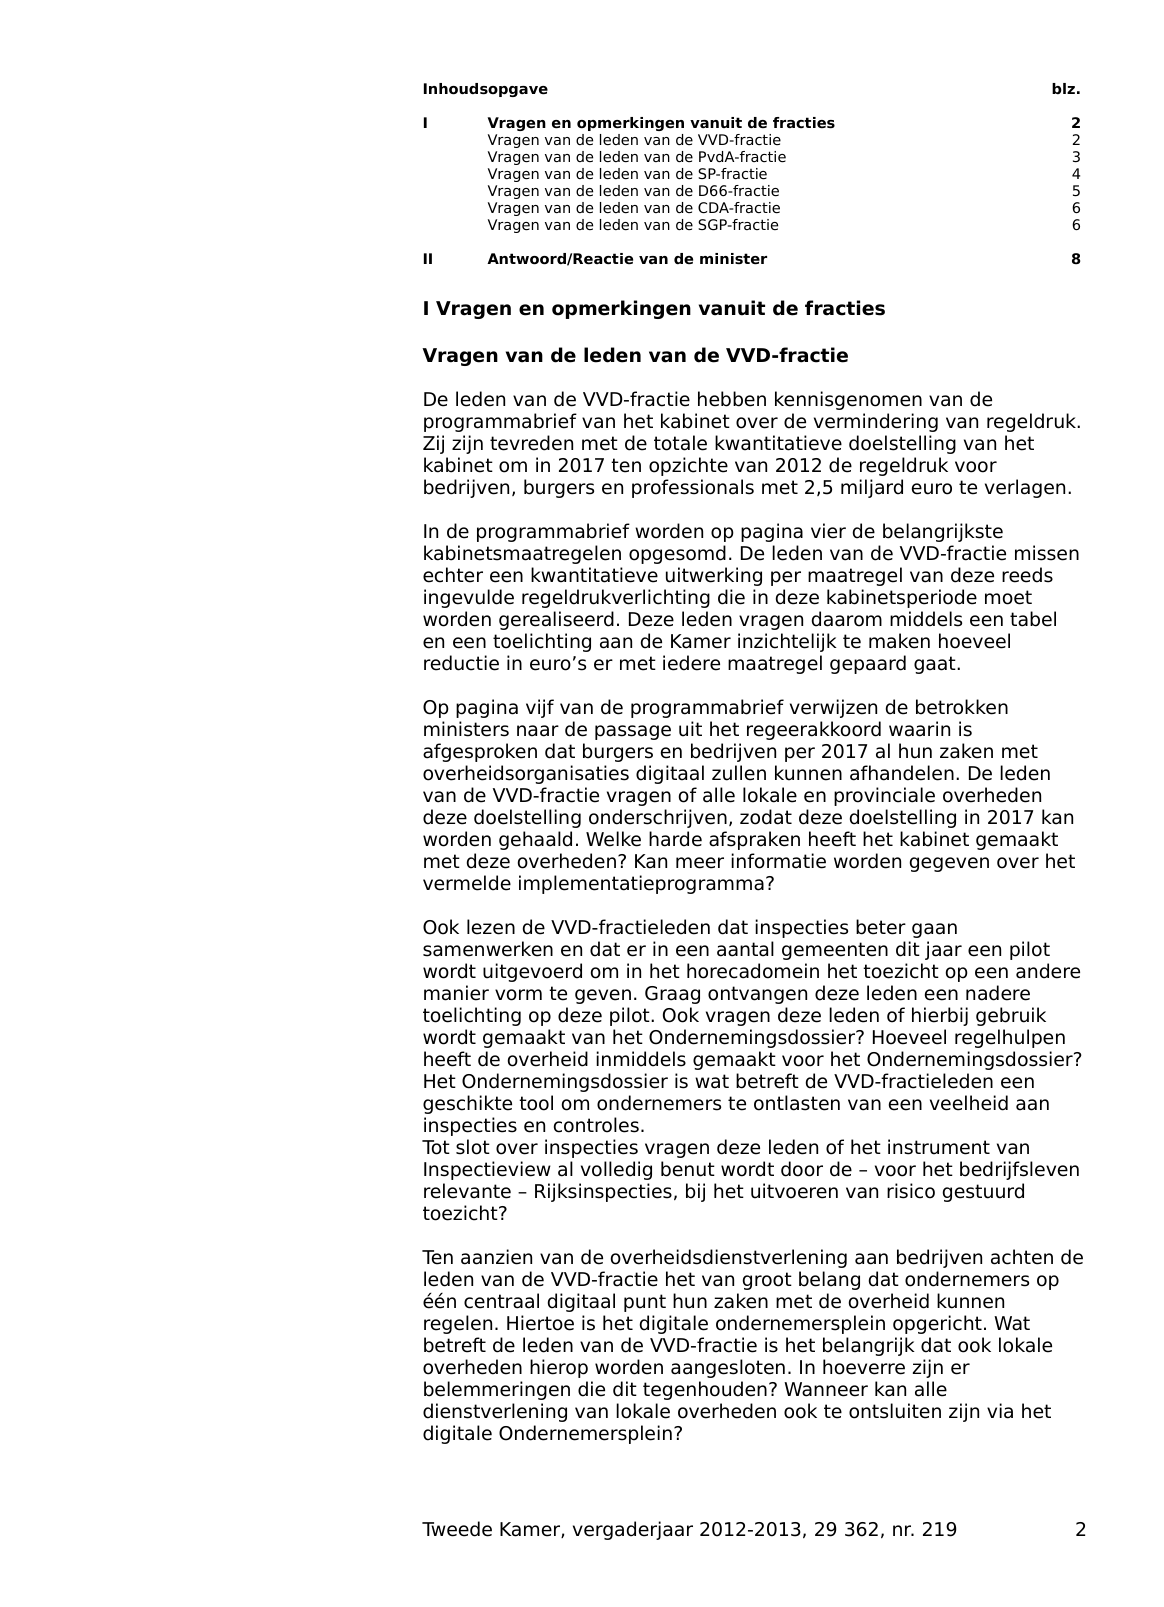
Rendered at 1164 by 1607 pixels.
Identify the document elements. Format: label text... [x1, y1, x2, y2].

table_cell Vragen van de leden van de SGP-fractie [481, 217, 1028, 234]
table_cell Vragen van de leden van de D66-fractie [481, 183, 1028, 200]
table_cell 6 [1028, 200, 1087, 217]
table_cell Antwoord/Reactie van de minister [481, 251, 1028, 268]
table_header Inhoudsopgave [422, 81, 1028, 98]
table_cell [422, 132, 481, 149]
table_cell [422, 200, 481, 217]
subtitle I Vragen en opmerkingen vanuit de fracties [422, 298, 1087, 320]
table_cell [481, 234, 1028, 251]
table_cell [422, 166, 481, 183]
table_cell 2 [1028, 132, 1087, 149]
table_cell [422, 183, 481, 200]
table_cell I [422, 115, 481, 132]
text Ten aanzien van de overheidsdienstverlening aan bedrijven achten de leden van de VVD-fractie het van groot belang dat ondernemers op één centraal digitaal punt hun zaken met de overheid kunnen regelen. Hiertoe is het digitale ondernemersplein opgericht. Wat betreft de leden van de VVD-fractie is het belangrijk dat ook lokale overheden hierop worden aangesloten. In hoeverre zijn er belemmeringen die dit tegenhouden? Wanneer kan alle dienstverlening van lokale overheden ook te ontsluiten zijn via het digitale Ondernemersplein? [422, 1247, 1087, 1445]
table_cell [1028, 234, 1087, 251]
table_cell 5 [1028, 183, 1087, 200]
table_cell Vragen van de leden van de SP-fractie [481, 166, 1028, 183]
table_cell [422, 98, 481, 115]
table_cell Vragen en opmerkingen vanuit de fracties [481, 115, 1028, 132]
text In de programmabrief worden op pagina vier de belangrijkste kabinetsmaatregelen opgesomd. De leden van de VVD-fractie missen echter een kwantitatieve uitwerking per maatregel van deze reeds ingevulde regeldrukverlichting die in deze kabinetsperiode moet worden gerealiseerd. Deze leden vragen daarom middels een tabel en een toelichting aan de Kamer inzichtelijk te maken hoeveel reductie in euro’s er met iedere maatregel gepaard gaat. [422, 521, 1087, 675]
table_cell [481, 98, 1028, 115]
text Op pagina vijf van de programmabrief verwijzen de betrokken ministers naar de passage uit het regeerakkoord waarin is afgesproken dat burgers en bedrijven per 2017 al hun zaken met overheidsorganisaties digitaal zullen kunnen afhandelen. De leden van de VVD-fractie vragen of alle lokale en provinciale overheden deze doelstelling onderschrijven, zodat deze doelstelling in 2017 kan worden gehaald. Welke harde afspraken heeft het kabinet gemaakt met deze overheden? Kan meer informatie worden gegeven over het vermelde implementatieprogramma? [422, 697, 1087, 895]
table_cell [422, 149, 481, 166]
table_cell [422, 217, 481, 234]
table_cell II [422, 251, 481, 268]
table_cell [422, 234, 481, 251]
table_cell 8 [1028, 251, 1087, 268]
subtitle Vragen van de leden van de VVD-fractie [422, 345, 1087, 367]
text Tot slot over inspecties vragen deze leden of het instrument van Inspectieview al volledig benut wordt door de – voor het bedrijfsleven relevante – Rijksinspecties, bij het uitvoeren van risico gestuurd toezicht? [422, 1137, 1087, 1225]
table_cell Vragen van de leden van de VVD-fractie [481, 132, 1028, 149]
text Ook lezen de VVD-fractieleden dat inspecties beter gaan samenwerken en dat er in een aantal gemeenten dit jaar een pilot wordt uitgevoerd om in het horecadomein het toezicht op een andere manier vorm te geven. Graag ontvangen deze leden een nadere toelichting op deze pilot. Ook vragen deze leden of hierbij gebruik wordt gemaakt van het Ondernemingsdossier? Hoeveel regelhulpen heeft de overheid inmiddels gemaakt voor het Ondernemingsdossier? Het Ondernemingsdossier is wat betreft de VVD-fractieleden een geschikte tool om ondernemers te ontlasten van een veelheid aan inspecties en controles. [422, 917, 1087, 1137]
table_cell [1028, 98, 1087, 115]
table_header blz. [1028, 81, 1087, 98]
table_cell 3 [1028, 149, 1087, 166]
table_cell Vragen van de leden van de PvdA-fractie [481, 149, 1028, 166]
text De leden van de VVD-fractie hebben kennisgenomen van de programmabrief van het kabinet over de vermindering van regeldruk. Zij zijn tevreden met de totale kwantitatieve doelstelling van het kabinet om in 2017 ten opzichte van 2012 de regeldruk voor bedrijven, burgers en professionals met 2,5 miljard euro te verlagen. [422, 389, 1087, 499]
table_cell 6 [1028, 217, 1087, 234]
table_cell Vragen van de leden van de CDA-fractie [481, 200, 1028, 217]
table_cell 2 [1028, 115, 1087, 132]
table_cell 4 [1028, 166, 1087, 183]
